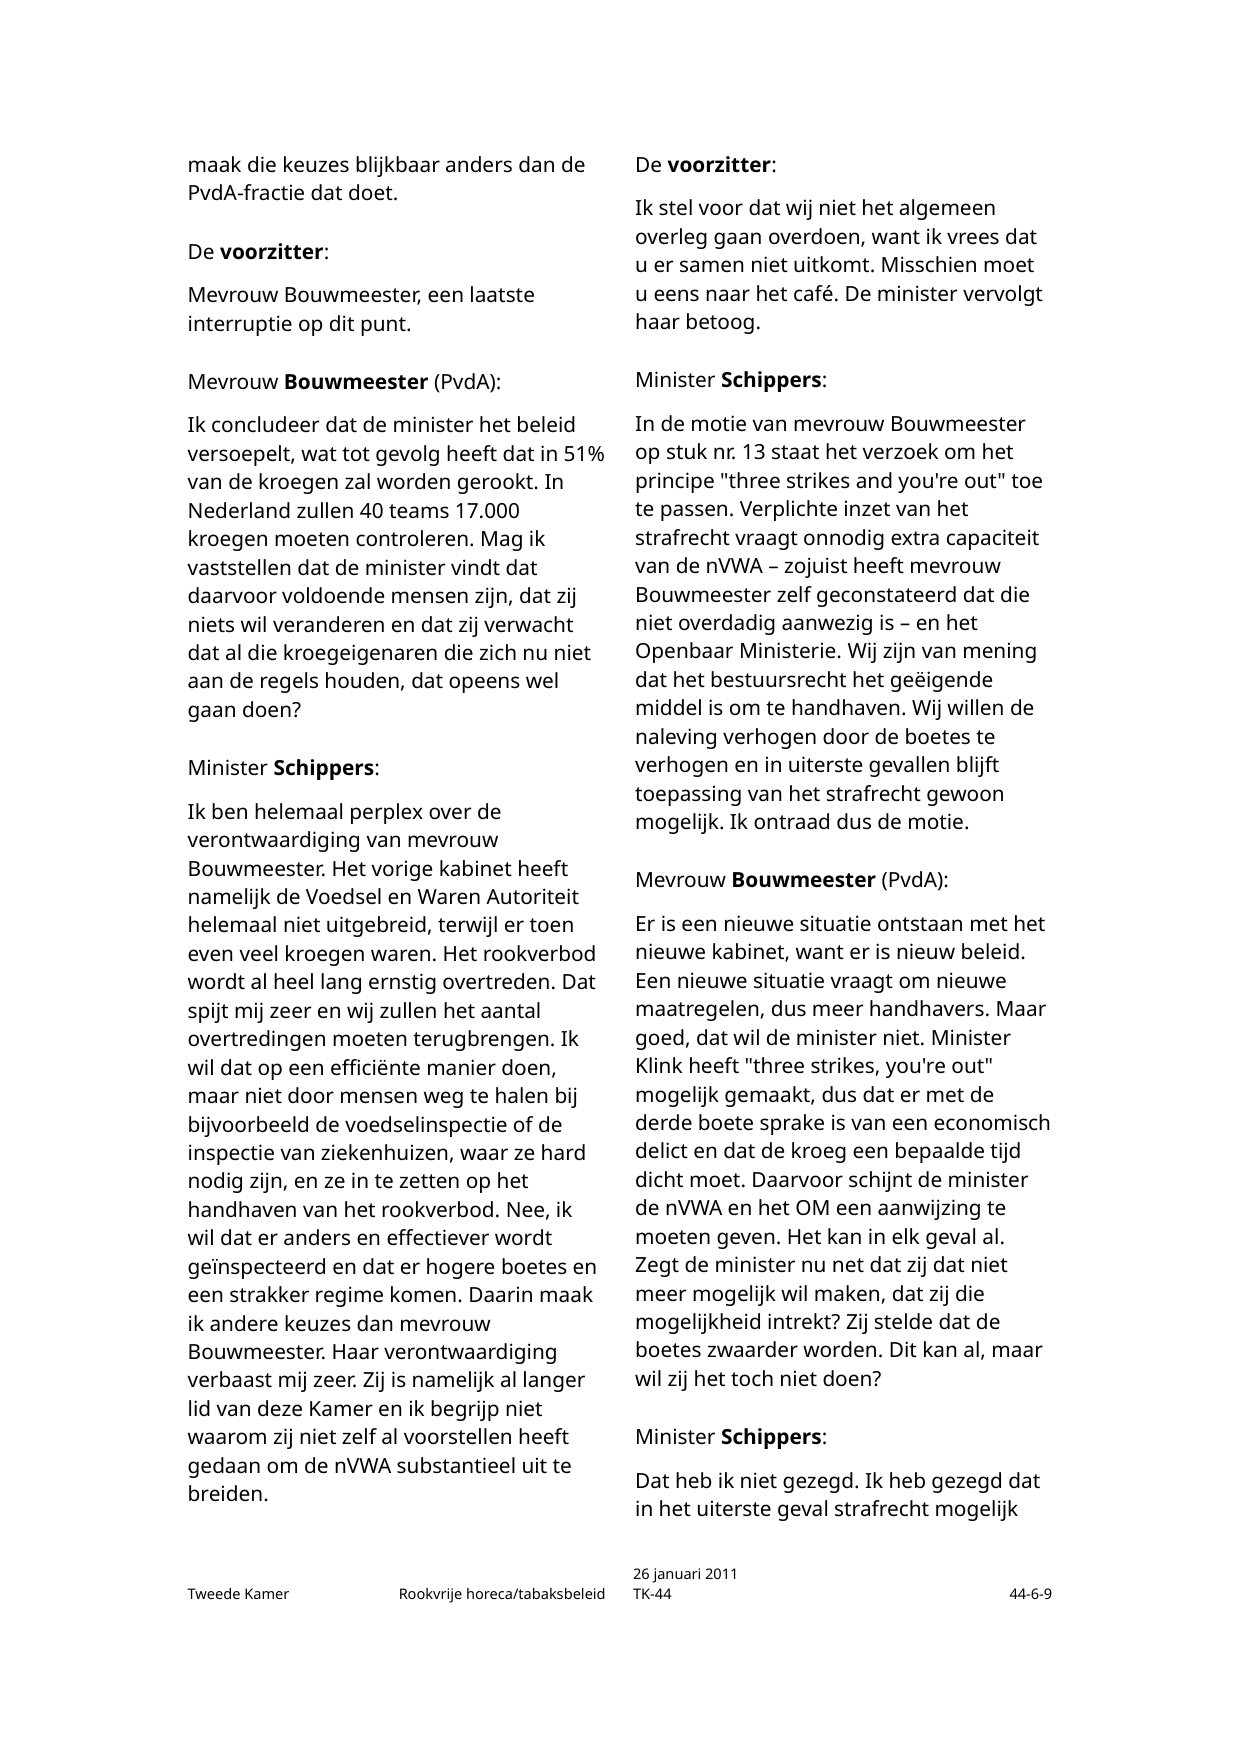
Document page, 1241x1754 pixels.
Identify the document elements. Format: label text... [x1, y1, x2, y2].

text Er is een nieuwe situatie ontstaan met het nieuwe kabinet, want er is nieuw beleid. Een nieuwe situatie vraagt om nieuwe maatregelen, dus meer handhavers. Maar goed, dat wil de minister niet. Minister Klink heeft "three strikes, you're out" mogelijk gemaakt, dus dat er met de derde boete sprake is van een economisch delict en dat de kroeg een bepaalde tijd dicht moet. Daarvoor schijnt de minister de nVWA en het OM een aanwijzing te moeten geven. Het kan in elk geval al. Zegt de minister nu net dat zij dat niet meer mogelijk wil maken, dat zij die mogelijkheid intrekt? Zij stelde dat de boetes zwaarder worden. Dit kan al, maar wil zij het toch niet doen? [635, 909, 1053, 1392]
text Ik stel voor dat wij niet het algemeen overleg gaan overdoen, want ik vrees dat u er samen niet uitkomt. Misschien moet u eens naar het café. De minister vervolgt haar betoog. [635, 193, 1053, 336]
text Mevrouw Bouwmeester (PvdA): [635, 866, 1053, 894]
text Minister Schippers: [187, 753, 605, 782]
text maak die keuzes blijkbaar anders dan de PvdA-fractie dat doet. [187, 150, 605, 207]
text Minister Schippers: [635, 366, 1053, 394]
text De voorzitter: [635, 150, 1053, 178]
text Dat heb ik niet gezegd. Ik heb gezegd dat in het uiterste geval strafrecht mogelijk [635, 1466, 1053, 1523]
text Minister Schippers: [635, 1422, 1053, 1451]
text Ik concludeer dat de minister het beleid versoepelt, wat tot gevolg heeft dat in 51% van de kroegen zal worden gerookt. In Nederland zullen 40 teams 17.000 kroegen moeten controleren. Mag ik vaststellen dat de minister vindt dat daarvoor voldoende mensen zijn, dat zij niets wil veranderen en dat zij verwacht dat al die kroegeigenaren die zich nu niet aan de regels houden, dat opeens wel gaan doen? [187, 411, 605, 723]
text De voorzitter: [187, 237, 605, 265]
text In de motie van mevrouw Bouwmeester op stuk nr. 13 staat het verzoek om het principe "three strikes and you're out" toe te passen. Verplichte inzet van het strafrecht vraagt onnodig extra capaciteit van de nVWA – zojuist heeft mevrouw Bouwmeester zelf geconstateerd dat die niet overdadig aanwezig is – en het Openbaar Ministerie. Wij zijn van mening dat het bestuursrecht het geëigende middel is om te handhaven. Wij willen de naleving verhogen door de boetes te verhogen en in uiterste gevallen blijft toepassing van het strafrecht gewoon mogelijk. Ik ontraad dus de motie. [635, 409, 1053, 836]
text Mevrouw Bouwmeester (PvdA): [187, 367, 605, 396]
text Mevrouw Bouwmeester, een laatste interruptie op dit punt. [187, 280, 605, 337]
text Ik ben helemaal perplex over de verontwaardiging van mevrouw Bouwmeester. Het vorige kabinet heeft namelijk de Voedsel en Waren Autoriteit helemaal niet uitgebreid, terwijl er toen even veel kroegen waren. Het rookverbod wordt al heel lang ernstig overtreden. Dat spijt mij zeer en wij zullen het aantal overtredingen moeten terugbrengen. Ik wil dat op een efficiënte manier doen, maar niet door mensen weg te halen bij bijvoorbeeld de voedselinspectie of de inspectie van ziekenhuizen, waar ze hard nodig zijn, en ze in te zetten op het handhaven van het rookverbod. Nee, ik wil dat er anders en effectiever wordt geïnspecteerd en dat er hogere boetes en een strakker regime komen. Daarin maak ik andere keuzes dan mevrouw Bouwmeester. Haar verontwaardiging verbaast mij zeer. Zij is namelijk al langer lid van deze Kamer en ik begrijp niet waarom zij niet zelf al voorstellen heeft gedaan om de nVWA substantieel uit te breiden. [187, 797, 605, 1508]
